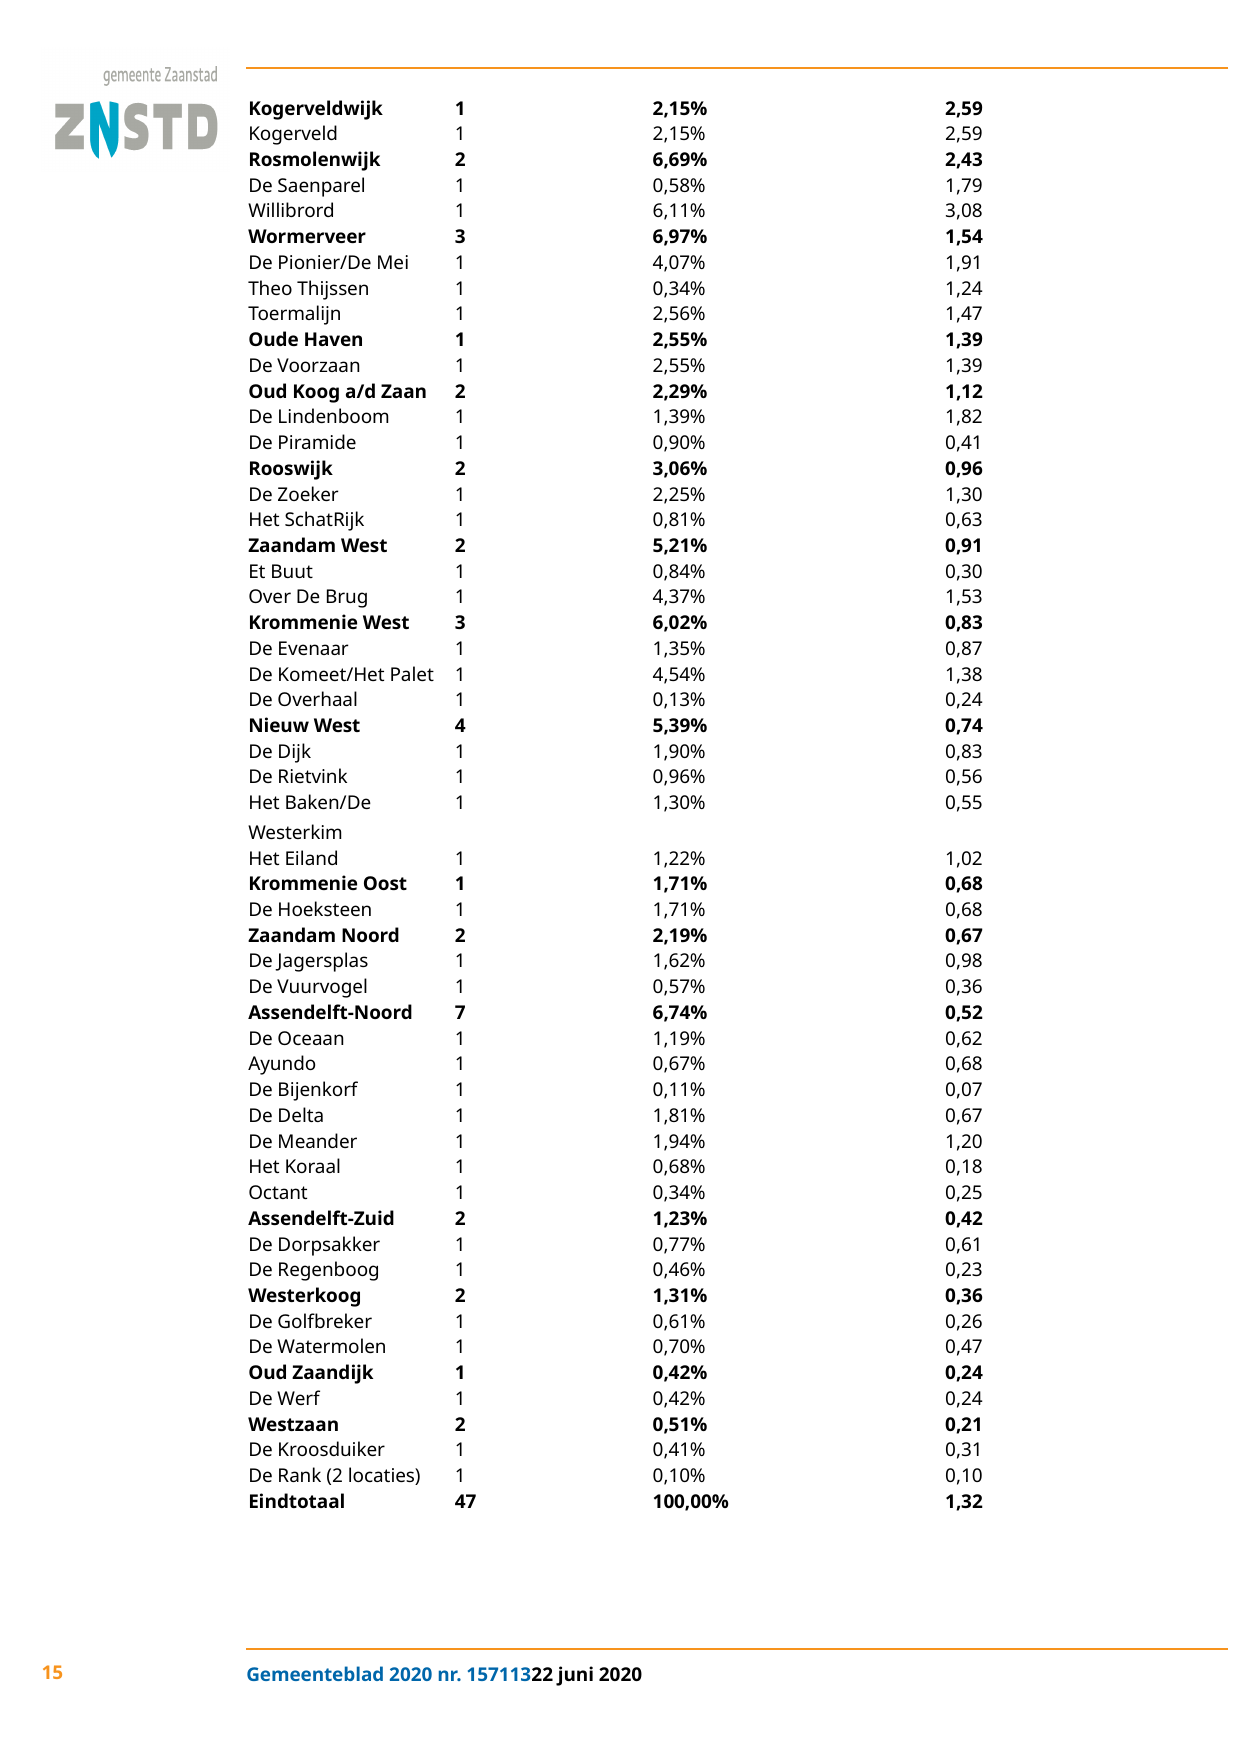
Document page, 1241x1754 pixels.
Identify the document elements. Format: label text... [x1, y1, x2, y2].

table_cell 1 [455, 404, 652, 429]
table_cell 0,74 [945, 712, 1152, 738]
table_cell 6,97% [653, 224, 945, 249]
table_cell 1,82 [945, 404, 1152, 429]
table_cell 1 [455, 1231, 652, 1256]
table_cell 3,06% [653, 455, 945, 481]
table_cell De Bijenkorf [248, 1076, 454, 1102]
table_cell 0,83 [945, 609, 1152, 635]
table_cell Toermalijn [248, 301, 454, 326]
table_cell 1 [455, 326, 652, 352]
table_cell 0,23 [945, 1256, 1152, 1282]
table_cell 3,08 [945, 198, 1152, 223]
table_cell 1,35% [653, 635, 945, 661]
table_cell 0,67 [945, 922, 1152, 948]
table_cell 1 [455, 1256, 652, 1282]
table_cell 1 [455, 1359, 652, 1385]
table_cell 0,81% [653, 506, 945, 532]
table_cell 2,29% [653, 378, 945, 403]
table_cell 0,96 [945, 455, 1152, 481]
table_cell 1 [455, 249, 652, 275]
table_cell 1,22% [653, 845, 945, 871]
table_cell 0,30 [945, 558, 1152, 584]
table_cell 0,10% [653, 1462, 945, 1488]
table_cell 1 [455, 1437, 652, 1462]
table_cell Kogerveldwijk [248, 95, 454, 121]
table_cell Westerkoog [248, 1282, 454, 1308]
table_cell 7 [455, 999, 652, 1025]
table_cell 2 [455, 922, 652, 948]
table_cell 1,91 [945, 249, 1152, 275]
table_cell Westzaan [248, 1411, 454, 1437]
table_cell 1 [455, 1308, 652, 1334]
table_cell Octant [248, 1179, 454, 1205]
table_cell Oude Haven [248, 326, 454, 352]
table_cell 1 [455, 172, 652, 198]
table_cell 0,42% [653, 1385, 945, 1411]
table_cell 0,56 [945, 764, 1152, 789]
table_cell Ayundo [248, 1051, 454, 1076]
table_cell 0,83 [945, 738, 1152, 764]
table_cell 1 [455, 1179, 652, 1205]
table_cell 1,90% [653, 738, 945, 764]
table_cell 1,79 [945, 172, 1152, 198]
table_cell 2,19% [653, 922, 945, 948]
table_cell 2,59 [945, 95, 1152, 121]
table_cell 0,10 [945, 1462, 1152, 1488]
table_cell 5,39% [653, 712, 945, 738]
table_cell Eindtotaal [248, 1488, 454, 1514]
table_cell 6,11% [653, 198, 945, 223]
table_cell 2,55% [653, 352, 945, 378]
table_cell De Vuurvogel [248, 974, 454, 999]
table_cell 0,31 [945, 1437, 1152, 1462]
table_cell Assendelft-Noord [248, 999, 454, 1025]
table_cell 1,71% [653, 871, 945, 896]
table_cell 1 [455, 1385, 652, 1411]
table_cell 1 [455, 121, 652, 146]
table_cell De Kroosduiker [248, 1437, 454, 1462]
table_cell De Komeet/Het Palet [248, 661, 454, 687]
table_cell 1 [455, 896, 652, 922]
table_cell 1 [455, 1334, 652, 1359]
table_cell 0,68% [653, 1154, 945, 1179]
table_cell Het Eiland [248, 845, 454, 871]
table_cell Rooswijk [248, 455, 454, 481]
table_cell 1 [455, 871, 652, 896]
table_cell 0,55 [945, 790, 1152, 845]
table_cell 0,68 [945, 1051, 1152, 1076]
table_cell Krommenie Oost [248, 871, 454, 896]
table_cell 1,62% [653, 948, 945, 973]
table_cell De Meander [248, 1128, 454, 1153]
table_cell De Lindenboom [248, 404, 454, 429]
table_cell 2 [455, 1411, 652, 1437]
table_cell De Piramide [248, 429, 454, 455]
table_cell 6,74% [653, 999, 945, 1025]
table_cell Oud Zaandijk [248, 1359, 454, 1385]
table_cell De Hoeksteen [248, 896, 454, 922]
table_cell De Zoeker [248, 481, 454, 506]
table_cell Et Buut [248, 558, 454, 584]
table_cell 1 [455, 558, 652, 584]
table_cell 2 [455, 146, 652, 172]
table_cell 1 [455, 845, 652, 871]
table_cell De Oceaan [248, 1025, 454, 1051]
table_cell Over De Brug [248, 584, 454, 609]
table_cell 0,68 [945, 871, 1152, 896]
table_cell Nieuw West [248, 712, 454, 738]
table_cell De Delta [248, 1102, 454, 1128]
table_cell 0,62 [945, 1025, 1152, 1051]
table_cell 2 [455, 455, 652, 481]
table_cell 6,69% [653, 146, 945, 172]
table_cell 0,51% [653, 1411, 945, 1437]
table_cell 1 [455, 1076, 652, 1102]
table_cell 1 [455, 481, 652, 506]
table_cell 1 [455, 738, 652, 764]
table_cell Het Baken/De Westerkim [248, 790, 454, 845]
table_cell Zaandam West [248, 532, 454, 558]
table_cell 1,47 [945, 301, 1152, 326]
table_cell 1 [455, 687, 652, 712]
table_cell 6,02% [653, 609, 945, 635]
table_cell 2 [455, 1205, 652, 1231]
table_cell De Dijk [248, 738, 454, 764]
table_cell 1,24 [945, 275, 1152, 301]
table_cell De Golfbreker [248, 1308, 454, 1334]
table_cell 0,07 [945, 1076, 1152, 1102]
table_cell 0,67 [945, 1102, 1152, 1128]
table_cell 0,26 [945, 1308, 1152, 1334]
table_cell 2 [455, 1282, 652, 1308]
table_cell Willibrord [248, 198, 454, 223]
table_cell 4,54% [653, 661, 945, 687]
table_cell 0,36 [945, 1282, 1152, 1308]
table_cell 1 [455, 1128, 652, 1153]
table_cell 1,12 [945, 378, 1152, 403]
table_cell 0,13% [653, 687, 945, 712]
table_cell 1 [455, 1025, 652, 1051]
table_cell 1,30 [945, 481, 1152, 506]
table_cell 1,02 [945, 845, 1152, 871]
table_cell 1,94% [653, 1128, 945, 1153]
table_cell 2,59 [945, 121, 1152, 146]
table_cell 2 [455, 532, 652, 558]
table_cell 2,15% [653, 121, 945, 146]
table_cell 2 [455, 378, 652, 403]
table_cell 1 [455, 275, 652, 301]
table_cell 1,30% [653, 790, 945, 845]
table_cell 1 [455, 95, 652, 121]
table_cell 0,18 [945, 1154, 1152, 1179]
table_cell 1,32 [945, 1488, 1152, 1514]
table_cell 0,68 [945, 896, 1152, 922]
table_cell 1 [455, 1462, 652, 1488]
table_cell 3 [455, 609, 652, 635]
table_cell 2,55% [653, 326, 945, 352]
table_cell 1 [455, 661, 652, 687]
table_cell 0,67% [653, 1051, 945, 1076]
table_cell De Saenparel [248, 172, 454, 198]
table_cell 0,98 [945, 948, 1152, 973]
table_cell 5,21% [653, 532, 945, 558]
table_cell 0,58% [653, 172, 945, 198]
table_cell Rosmolenwijk [248, 146, 454, 172]
table_cell 1,71% [653, 896, 945, 922]
table_cell 1 [455, 584, 652, 609]
table_cell Wormerveer [248, 224, 454, 249]
table_cell 1,20 [945, 1128, 1152, 1153]
table_cell 0,57% [653, 974, 945, 999]
table_cell 0,47 [945, 1334, 1152, 1359]
table_cell 1,19% [653, 1025, 945, 1051]
table_cell De Evenaar [248, 635, 454, 661]
table_cell 1,39 [945, 352, 1152, 378]
table_cell 2,25% [653, 481, 945, 506]
table_cell 47 [455, 1488, 652, 1514]
table_cell Het SchatRijk [248, 506, 454, 532]
table_cell 0,34% [653, 1179, 945, 1205]
table_cell De Rietvink [248, 764, 454, 789]
table_cell 0,24 [945, 1385, 1152, 1411]
table_cell Het Koraal [248, 1154, 454, 1179]
table_cell 0,21 [945, 1411, 1152, 1437]
table_cell 0,46% [653, 1256, 945, 1282]
table_cell De Watermolen [248, 1334, 454, 1359]
table_cell 0,70% [653, 1334, 945, 1359]
table_cell 0,25 [945, 1179, 1152, 1205]
table_cell 1 [455, 1102, 652, 1128]
table_cell 0,77% [653, 1231, 945, 1256]
table_cell 0,36 [945, 974, 1152, 999]
table_cell 1,39 [945, 326, 1152, 352]
table_cell De Rank (2 locaties) [248, 1462, 454, 1488]
table_cell De Jagersplas [248, 948, 454, 973]
table_cell De Voorzaan [248, 352, 454, 378]
table_cell 0,24 [945, 687, 1152, 712]
picture [41, 47, 231, 172]
table_cell 1 [455, 352, 652, 378]
table_cell 1 [455, 429, 652, 455]
table_cell De Regenboog [248, 1256, 454, 1282]
table_cell De Werf [248, 1385, 454, 1411]
table_cell Oud Koog a/d Zaan [248, 378, 454, 403]
table_cell De Overhaal [248, 687, 454, 712]
table_cell 0,61 [945, 1231, 1152, 1256]
table_cell 0,52 [945, 999, 1152, 1025]
table_cell 1 [455, 506, 652, 532]
table_cell 1 [455, 1051, 652, 1076]
table_cell 100,00% [653, 1488, 945, 1514]
table_cell 2,56% [653, 301, 945, 326]
table_cell Theo Thijssen [248, 275, 454, 301]
table_cell 1 [455, 635, 652, 661]
table_cell 0,42 [945, 1205, 1152, 1231]
table_cell 1,38 [945, 661, 1152, 687]
table_cell 1 [455, 974, 652, 999]
table_cell 1,81% [653, 1102, 945, 1128]
table_cell 1,54 [945, 224, 1152, 249]
table_cell Kogerveld [248, 121, 454, 146]
table_cell 1 [455, 198, 652, 223]
table_cell De Pionier/De Mei [248, 249, 454, 275]
table_cell 1 [455, 1154, 652, 1179]
table_cell 3 [455, 224, 652, 249]
table_cell 1,31% [653, 1282, 945, 1308]
table_cell 1,53 [945, 584, 1152, 609]
table_cell 0,11% [653, 1076, 945, 1102]
table_cell 0,24 [945, 1359, 1152, 1385]
table_cell 1 [455, 301, 652, 326]
table_cell 0,34% [653, 275, 945, 301]
table_cell 0,87 [945, 635, 1152, 661]
table_cell 2,15% [653, 95, 945, 121]
table_cell Zaandam Noord [248, 922, 454, 948]
table_cell 0,42% [653, 1359, 945, 1385]
table_cell 0,61% [653, 1308, 945, 1334]
table_cell 4,07% [653, 249, 945, 275]
table_cell Krommenie West [248, 609, 454, 635]
table_cell 0,91 [945, 532, 1152, 558]
table_cell 1 [455, 948, 652, 973]
table_cell 1 [455, 790, 652, 845]
table_cell 0,63 [945, 506, 1152, 532]
table_cell 0,96% [653, 764, 945, 789]
table_cell Assendelft-Zuid [248, 1205, 454, 1231]
table_cell 1 [455, 764, 652, 789]
table_cell 0,41 [945, 429, 1152, 455]
table_cell 0,41% [653, 1437, 945, 1462]
table_cell 1,23% [653, 1205, 945, 1231]
table_cell 4,37% [653, 584, 945, 609]
table_cell 0,84% [653, 558, 945, 584]
table_cell 4 [455, 712, 652, 738]
table_cell 2,43 [945, 146, 1152, 172]
table_cell 1,39% [653, 404, 945, 429]
table_cell De Dorpsakker [248, 1231, 454, 1256]
table_cell 0,90% [653, 429, 945, 455]
